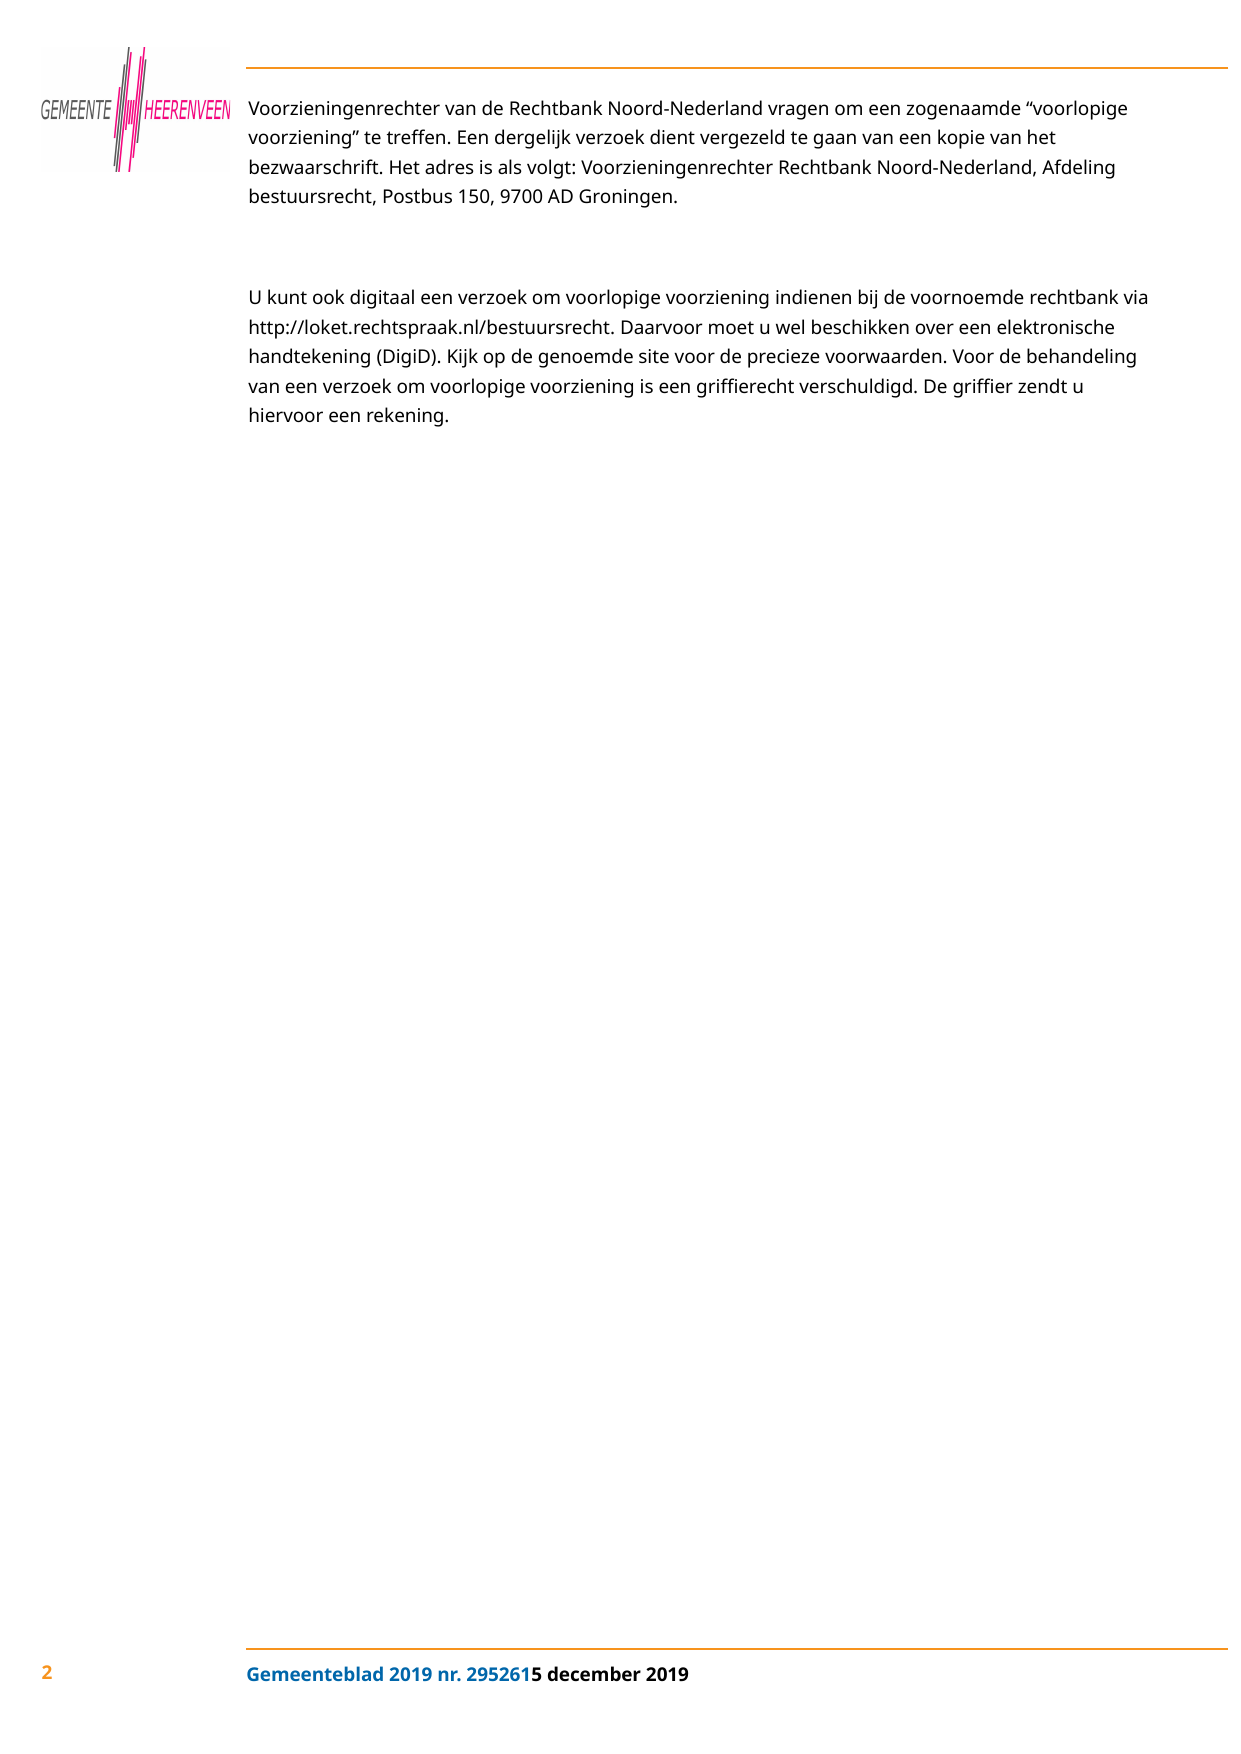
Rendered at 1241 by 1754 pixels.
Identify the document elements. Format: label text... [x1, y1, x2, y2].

text U kunt ook digitaal een verzoek om voorlopige voorziening indienen bij de voornoemde rechtbank via http://loket.rechtspraak.nl/bestuursrecht. Daarvoor moet u wel beschikken over een elektronische handtekening (DigiD). Kijk op de genoemde site voor de precieze voorwaarden. Voor de behandeling van een verzoek om voorlopige voorziening is een griffierecht verschuldigd. De griffier zendt u hiervoor een rekening. [248, 284, 1152, 428]
text Voorzieningenrechter van de Rechtbank Noord-Nederland vragen om een zogenaamde “voorlopige voorziening” te treffen. Een dergelijk verzoek dient vergezeld te gaan van een kopie van het bezwaarschrift. Het adres is als volgt: Voorzieningenrechter Rechtbank Noord-Nederland, Afdeling bestuursrecht, Postbus 150, 9700 AD Groningen. [248, 95, 1152, 209]
picture [41, 47, 231, 172]
